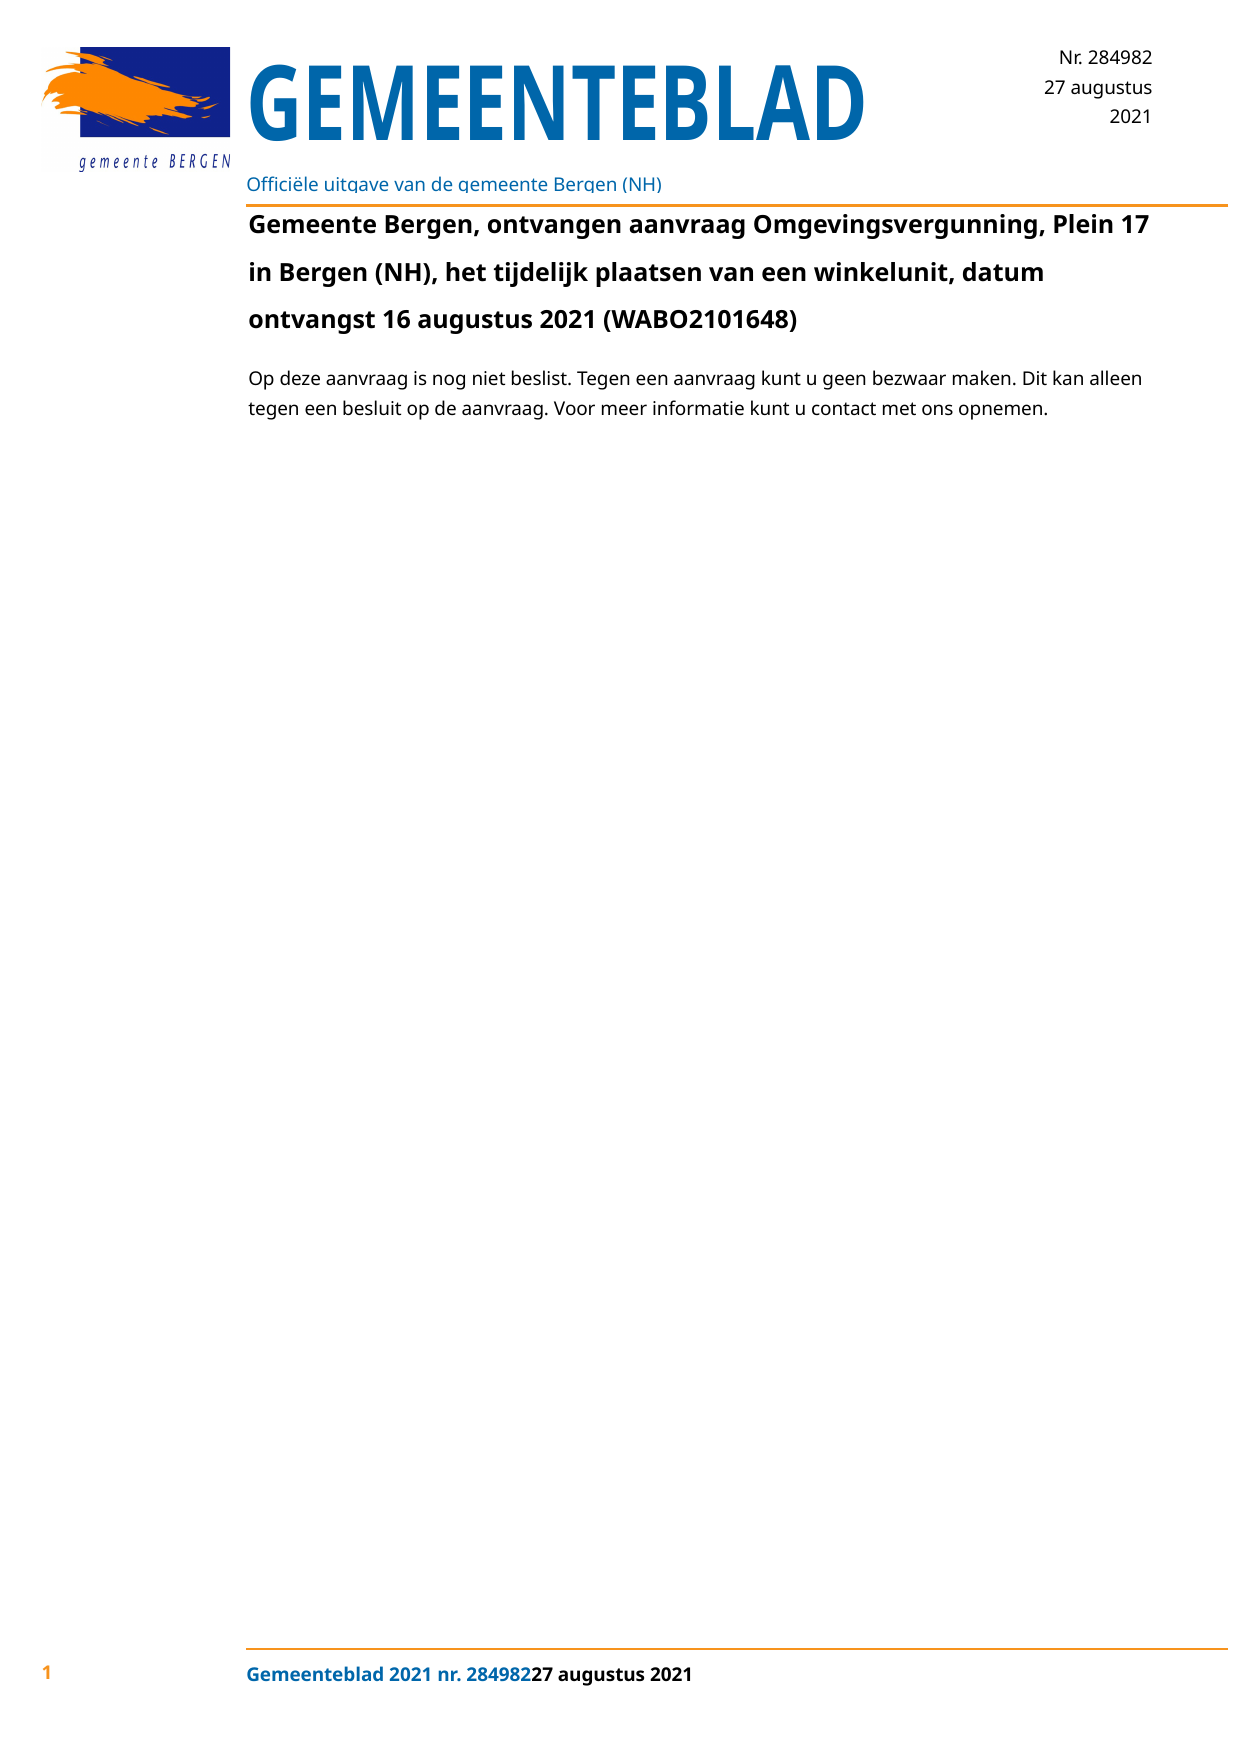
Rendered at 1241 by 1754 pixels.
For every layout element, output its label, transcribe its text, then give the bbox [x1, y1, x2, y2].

text Gemeente Bergen, ontvangen aanvraag Omgevingsvergunning, Plein 17 in Bergen (NH), het tijdelijk plaatsen van een winkelunit, datum ontvangst 16 augustus 2021 (WABO2101648) [248, 207, 1152, 336]
picture [41, 47, 231, 172]
text Op deze aanvraag is nog niet beslist. Tegen een aanvraag kunt u geen bezwaar maken. Dit kan alleen tegen een besluit op de aanvraag. Voor meer informatie kunt u contact met ons opnemen. [248, 366, 1152, 421]
